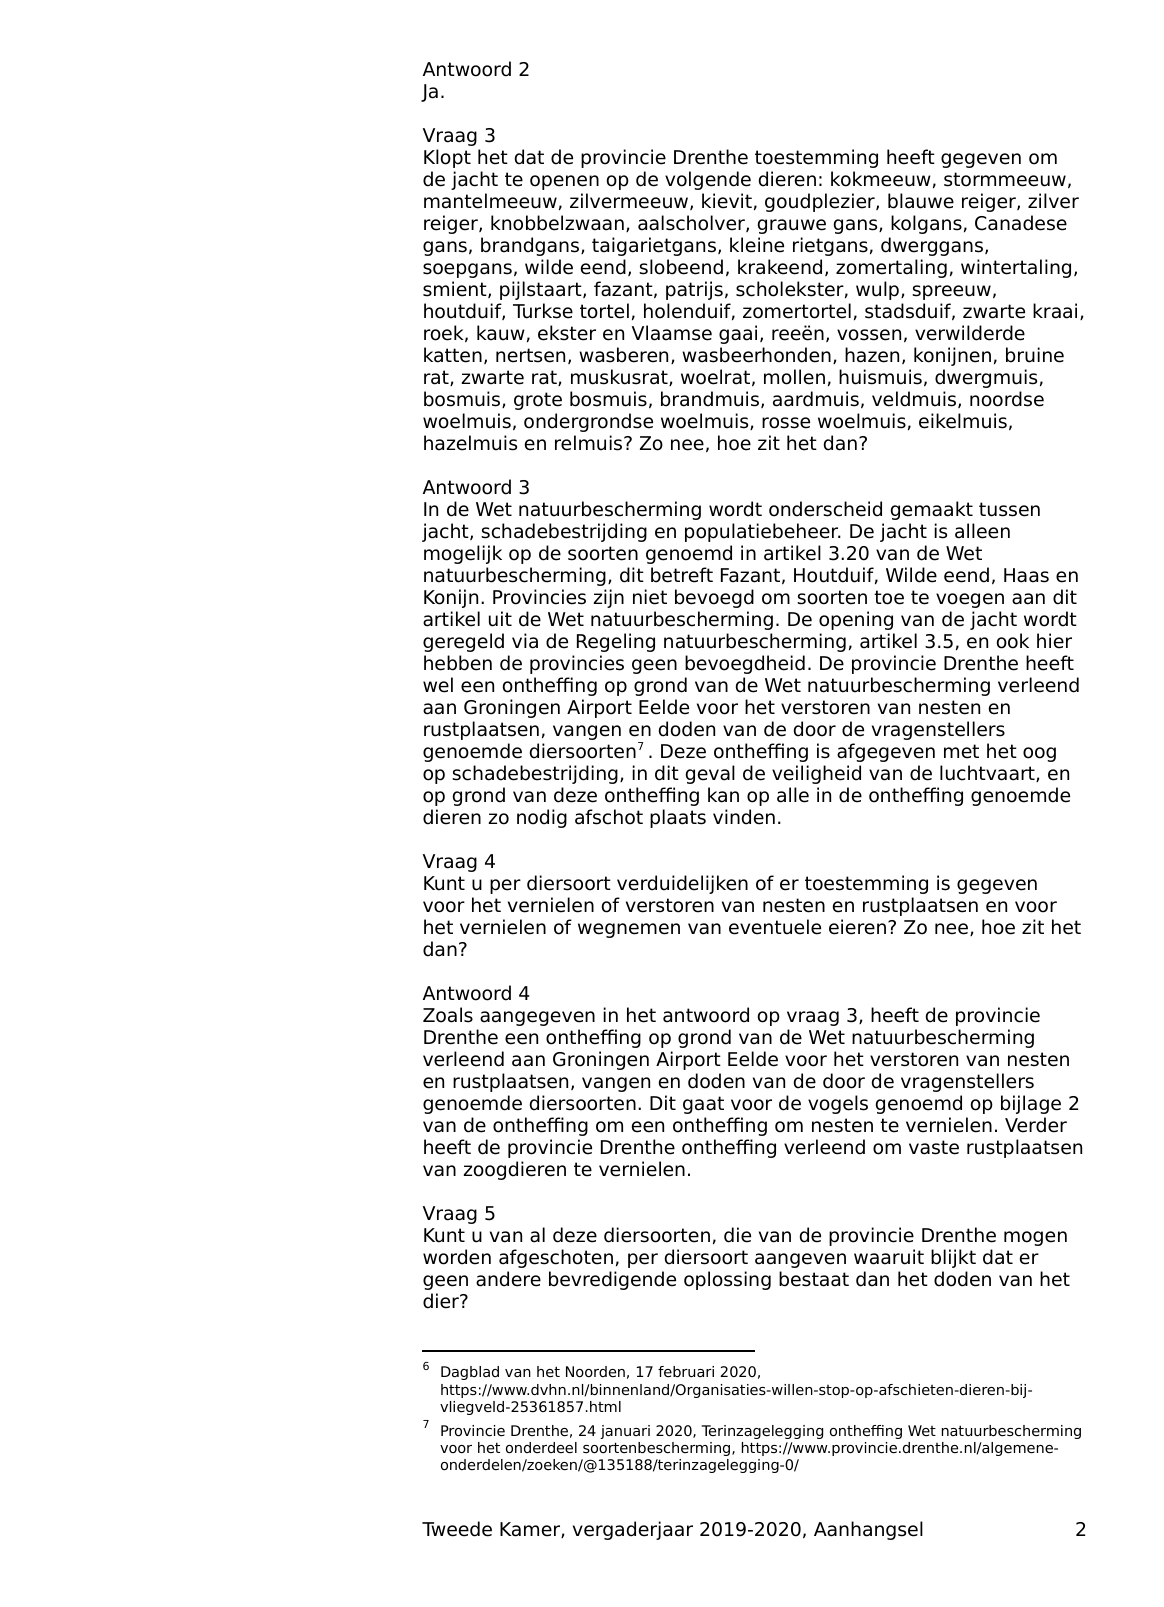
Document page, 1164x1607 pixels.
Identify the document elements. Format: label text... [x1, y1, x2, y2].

text Kunt u van al deze diersoorten, die van de provincie Drenthe mogen worden afgeschoten, per diersoort aangeven waaruit blijkt dat er geen andere bevredigende oplossing bestaat dan het doden van het dier? [422, 1225, 1087, 1313]
text Zoals aangegeven in het antwoord op vraag 3, heeft de provincie Drenthe een ontheffing op grond van de Wet natuurbescherming verleend aan Groningen Airport Eelde voor het verstoren van nesten en rustplaatsen, vangen en doden van de door de vragenstellers genoemde diersoorten. Dit gaat voor de vogels genoemd op bijlage 2 van de ontheffing om een ontheffing om nesten te vernielen. Verder heeft de provincie Drenthe ontheffing verleend om vaste rustplaatsen van zoogdieren te vernielen. [422, 1005, 1087, 1181]
text Dagblad van het Noorden, 17 februari 2020, https://www.dvhn.nl/binnenland/Organisaties-willen-stop-op-afschieten-dieren-bij-vliegveld-25361857.html [422, 1360, 1087, 1416]
text In de Wet natuurbescherming wordt onderscheid gemaakt tussen jacht, schadebestrijding en populatiebeheer. De jacht is alleen mogelijk op de soorten genoemd in artikel 3.20 van de Wet natuurbescherming, dit betreft Fazant, Houtduif, Wilde eend, Haas en Konijn. Provincies zijn niet bevoegd om soorten toe te voegen aan dit artikel uit de Wet natuurbescherming. De opening van de jacht wordt geregeld via de Regeling natuurbescherming, artikel 3.5, en ook hier hebben de provincies geen bevoegdheid. De provincie Drenthe heeft wel een ontheffing op grond van de Wet natuurbescherming verleend aan Groningen Airport Eelde voor het verstoren van nesten en rustplaatsen, vangen en doden van de door de vragenstellers genoemde diersoorten. Deze ontheffing is afgegeven met het oog op schadebestrijding, in dit geval de veiligheid van de luchtvaart, en op grond van deze ontheffing kan op alle in de ontheffing genoemde dieren zo nodig afschot plaats vinden. [422, 499, 1087, 829]
text Provincie Drenthe, 24 januari 2020, Terinzagelegging ontheffing Wet natuurbescherming voor het onderdeel soortenbescherming, https://www.provincie.drenthe.nl/algemene-onderdelen/zoeken/@135188/terinzagelegging-0/ [422, 1418, 1087, 1474]
text Ja. [422, 81, 1087, 103]
text Vraag 4 [422, 851, 1087, 873]
text Kunt u per diersoort verduidelijken of er toestemming is gegeven voor het vernielen of verstoren van nesten en rustplaatsen en voor het vernielen of wegnemen van eventuele eieren? Zo nee, hoe zit het dan? [422, 873, 1087, 961]
text Klopt het dat de provincie Drenthe toestemming heeft gegeven om de jacht te openen op de volgende dieren: kokmeeuw, stormmeeuw, mantelmeeuw, zilvermeeuw, kievit, goudplezier, blauwe reiger, zilver reiger, knobbelzwaan, aalscholver, grauwe gans, kolgans, Canadese gans, brandgans, taigarietgans, kleine rietgans, dwerggans, soepgans, wilde eend, slobeend, krakeend, zomertaling, wintertaling, smient, pijlstaart, fazant, patrijs, scholekster, wulp, spreeuw, houtduif, Turkse tortel, holenduif, zomertortel, stadsduif, zwarte kraai, roek, kauw, ekster en Vlaamse gaai, reeën, vossen, verwilderde katten, nertsen, wasberen, wasbeerhonden, hazen, konijnen, bruine rat, zwarte rat, muskusrat, woelrat, mollen, huismuis, dwergmuis, bosmuis, grote bosmuis, brandmuis, aardmuis, veldmuis, noordse woelmuis, ondergrondse woelmuis, rosse woelmuis, eikelmuis, hazelmuis en relmuis? Zo nee, hoe zit het dan? [422, 147, 1087, 455]
text Antwoord 4 [422, 983, 1087, 1005]
text Antwoord 2 [422, 59, 1087, 81]
text Antwoord 3 [422, 477, 1087, 499]
text Vraag 5 [422, 1203, 1087, 1225]
text Vraag 3 [422, 125, 1087, 147]
